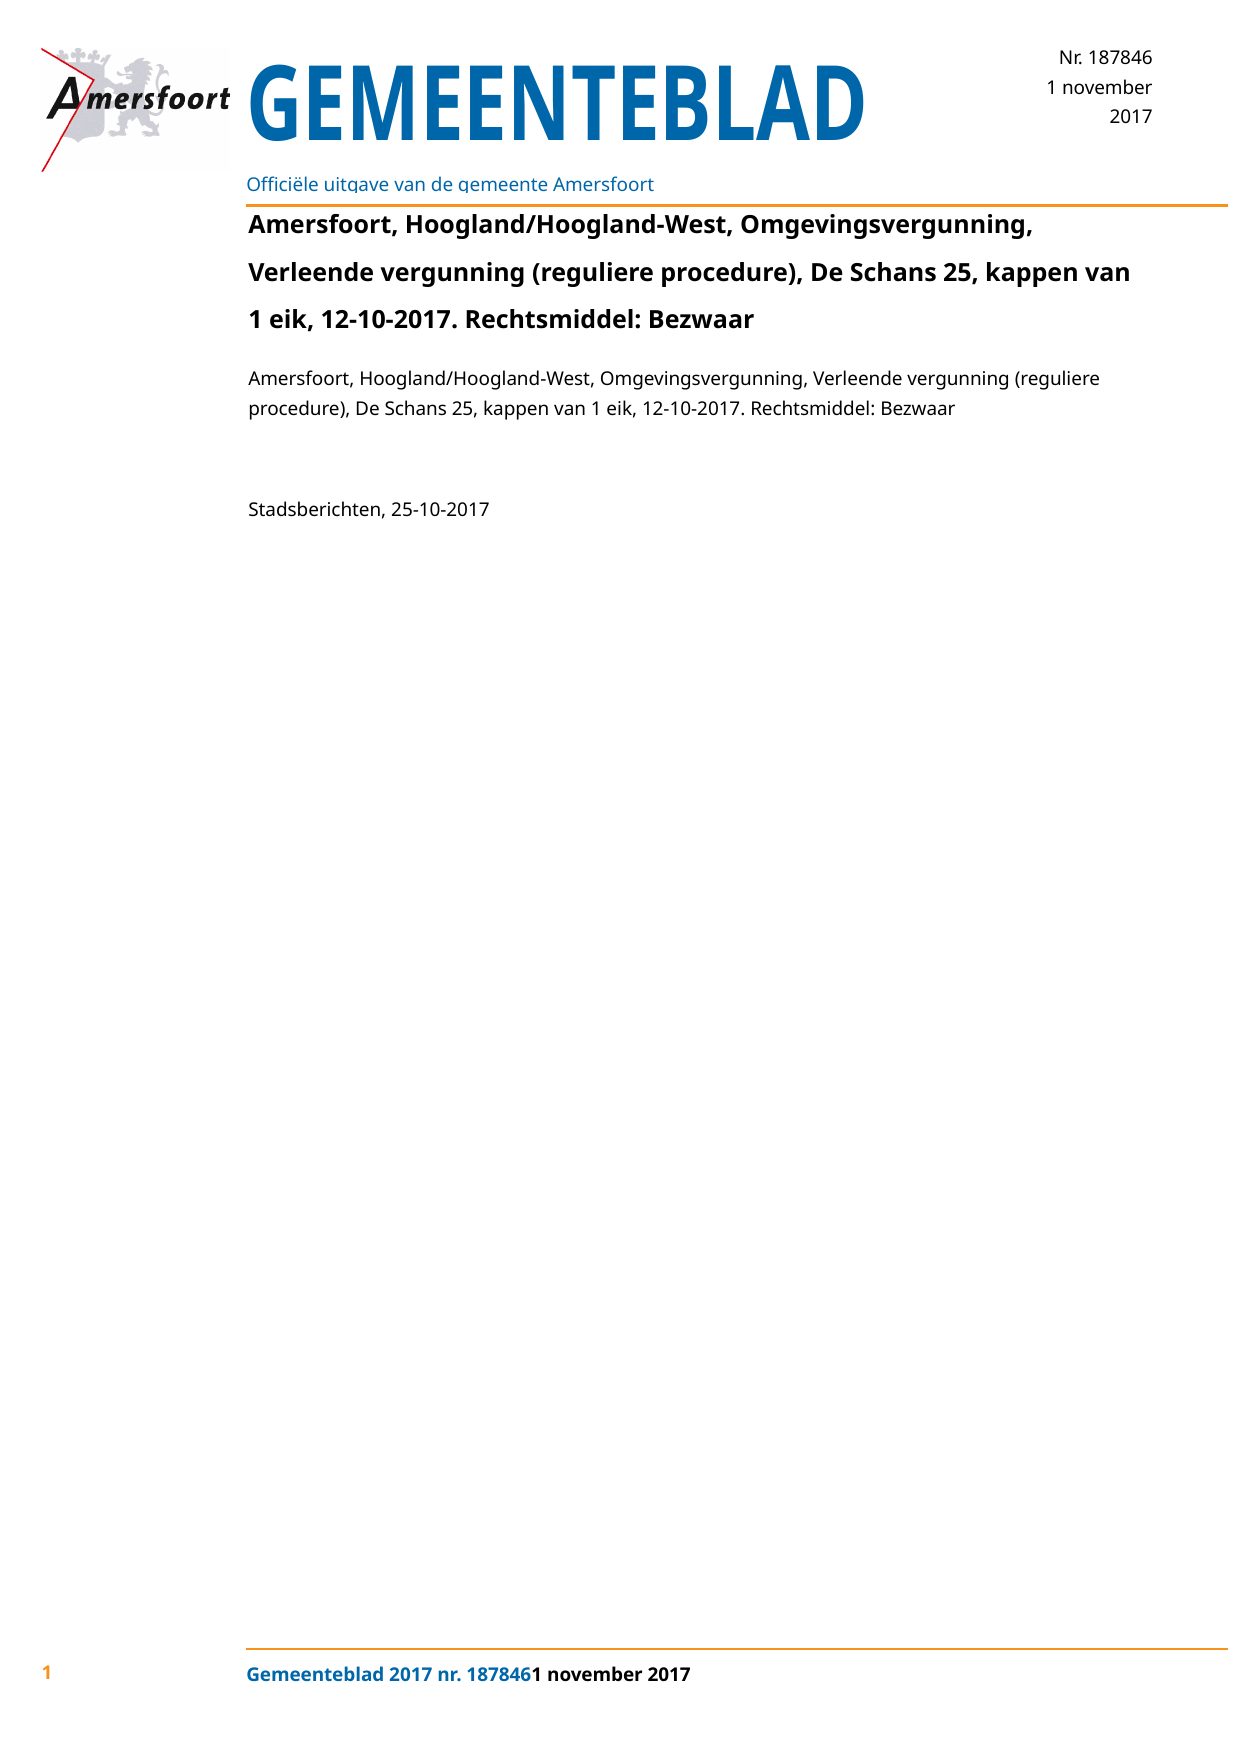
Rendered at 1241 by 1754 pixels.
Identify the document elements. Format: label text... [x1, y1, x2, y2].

picture [41, 47, 231, 172]
text Stadsberichten, 25-10-2017 [248, 496, 1152, 522]
text Amersfoort, Hoogland/Hoogland-West, Omgevingsvergunning, Verleende vergunning (reguliere procedure), De Schans 25, kappen van 1 eik, 12-10-2017. Rechtsmiddel: Bezwaar [248, 366, 1152, 421]
text Amersfoort, Hoogland/Hoogland-West, Omgevingsvergunning, Verleende vergunning (reguliere procedure), De Schans 25, kappen van 1 eik, 12-10-2017. Rechtsmiddel: Bezwaar [248, 207, 1152, 336]
